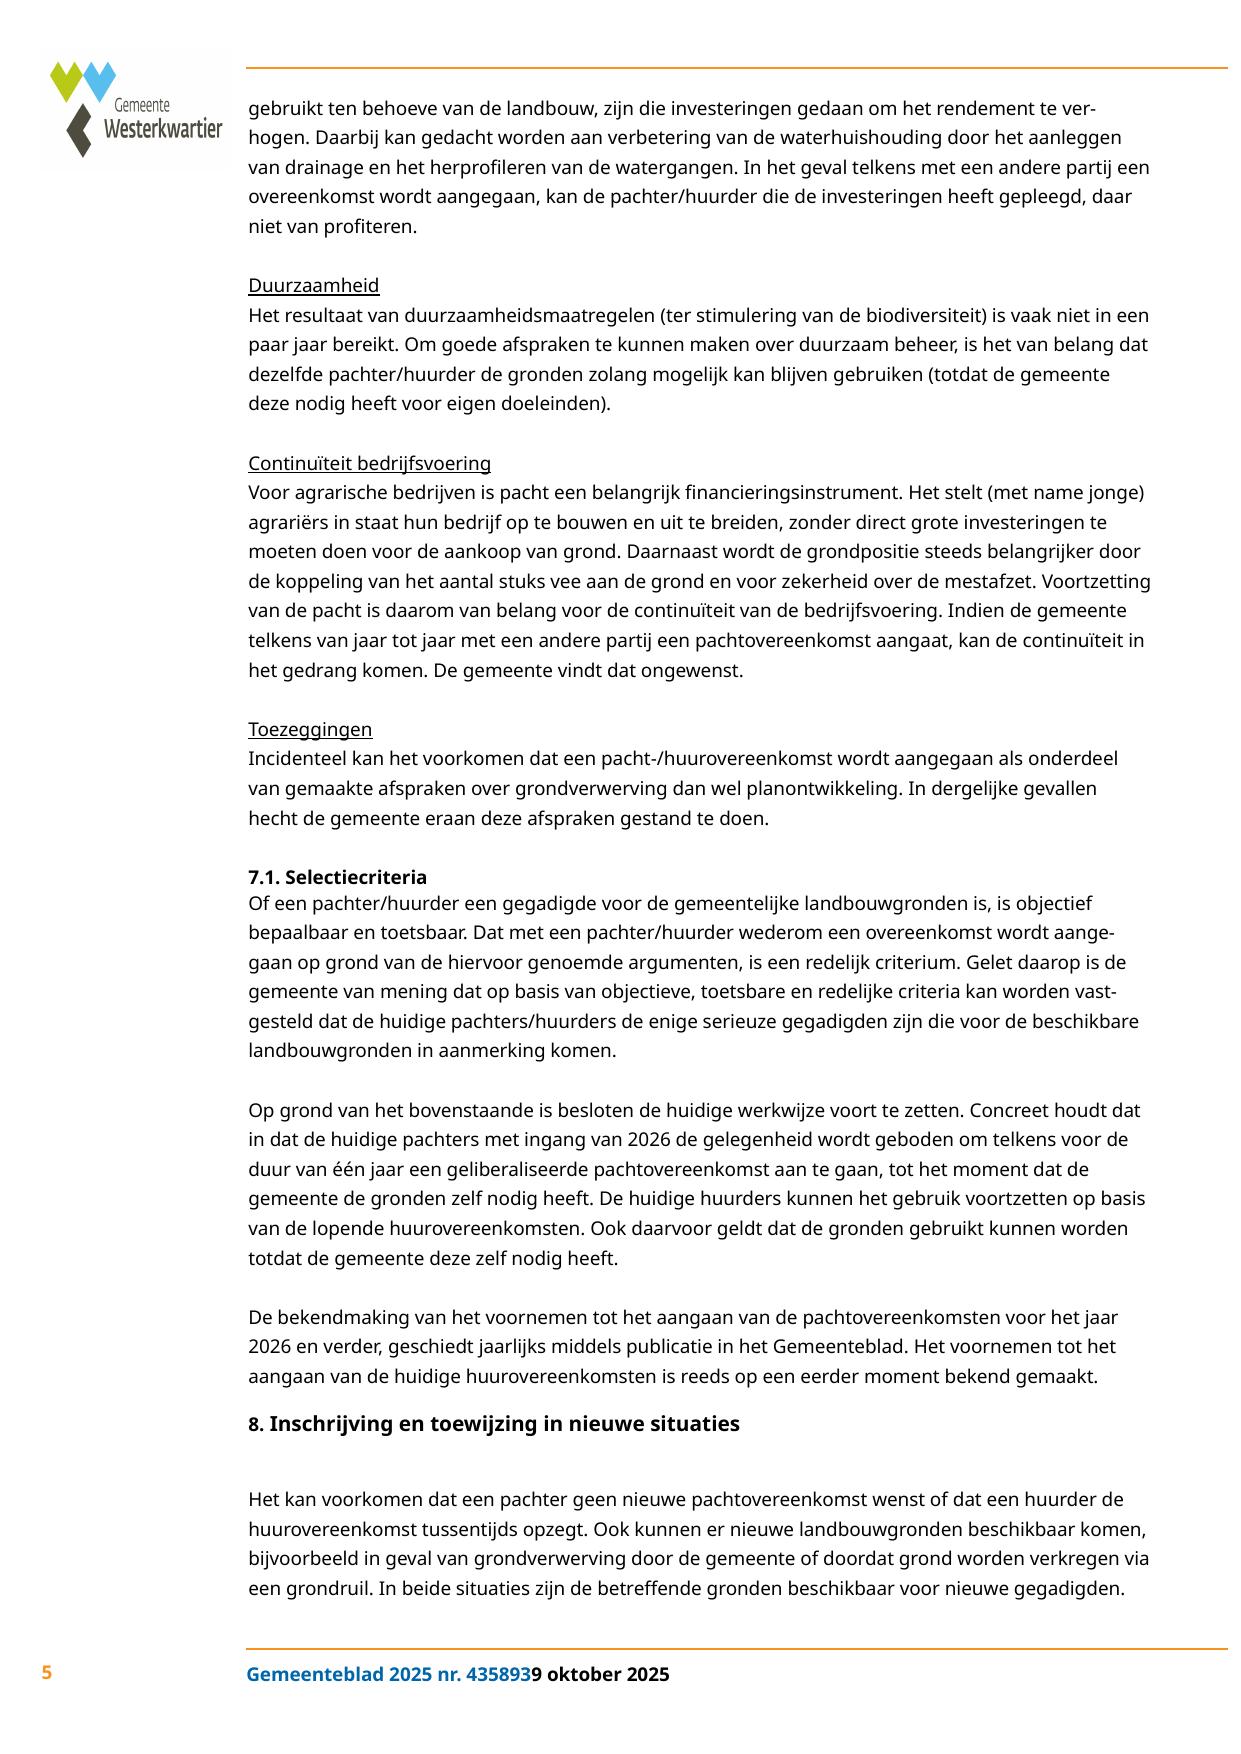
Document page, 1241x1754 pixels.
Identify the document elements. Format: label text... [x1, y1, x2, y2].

text Duurzaamheid [248, 272, 1152, 298]
text 8. Inschrijving en toewijzing in nieuwe situaties [248, 1409, 1152, 1437]
text Op grond van het bovenstaande is besloten de huidige werkwijze voort te zetten. Concreet houdt dat in dat de huidige pachters met ingang van 2026 de gelegenheid wordt geboden om telkens voor de duur van één jaar een geliberaliseerde pachtovereenkomst aan te gaan, tot het moment dat de gemeente de gronden zelf nodig heeft. De huidige huurders kunnen het gebruik voortzetten op basis van de lopende huurovereenkomsten. Ook daarvoor geldt dat de gronden gebruikt kunnen worden totdat de gemeente deze zelf nodig heeft. [248, 1097, 1152, 1270]
text Voor agrarische bedrijven is pacht een belangrijk financieringsinstrument. Het stelt (met name jonge) agrariërs in staat hun bedrijf op te bouwen en uit te breiden, zonder direct grote investeringen te moeten doen voor de aankoop van grond. Daarnaast wordt de grondpositie steeds belangrijker door de koppeling van het aantal stuks vee aan de grond en voor zekerheid over de mestafzet. Voortzetting van de pacht is daarom van belang voor de continuïteit van de bedrijfsvoering. Indien de gemeente telkens van jaar tot jaar met een andere partij een pachtovereenkomst aangaat, kan de continuïteit in het gedrang komen. De gemeente vindt dat ongewenst. [248, 479, 1152, 683]
text Continuïteit bedrijfsvoering [248, 450, 1152, 476]
text gebruikt ten behoeve van de landbouw, zijn die investeringen gedaan om het rendement te ver-hogen. Daarbij kan gedacht worden aan verbetering van de waterhuishouding door het aanleggen van drainage en het herprofileren van de watergangen. In het geval telkens met een andere partij een overeenkomst wordt aangegaan, kan de pachter/huurder die de investeringen heeft gepleegd, daar niet van profiteren. [248, 95, 1152, 239]
text Het resultaat van duurzaamheidsmaatregelen (ter stimulering van de biodiversiteit) is vaak niet in een paar jaar bereikt. Om goede afspraken te kunnen maken over duurzaam beheer, is het van belang dat dezelfde pachter/huurder de gronden zolang mogelijk kan blijven gebruiken (totdat de gemeente deze nodig heeft voor eigen doeleinden). [248, 302, 1152, 416]
text Toezeggingen [248, 716, 1152, 742]
text Het kan voorkomen dat een pachter geen nieuwe pachtovereenkomst wenst of dat een huurder de huurovereenkomst tussentijds opzegt. Ook kunnen er nieuwe landbouwgronden beschikbaar komen, bijvoorbeeld in geval van grondverwerving door de gemeente of doordat grond worden verkregen via een grondruil. In beide situaties zijn de betreffende gronden beschikbaar voor nieuwe gegadigden. [248, 1486, 1152, 1601]
text De bekendmaking van het voornemen tot het aangaan van de pachtovereenkomsten voor het jaar 2026 en verder, geschiedt jaarlijks middels publicatie in het Gemeenteblad. Het voornemen tot het aangaan van de huidige huurovereenkomsten is reeds op een eerder moment bekend gemaakt. [248, 1304, 1152, 1389]
text 7.1. Selectiecriteria [248, 864, 1152, 890]
text Of een pachter/huurder een gegadigde voor de gemeentelijke landbouwgronden is, is objectief bepaalbaar en toetsbaar. Dat met een pachter/huurder wederom een overeenkomst wordt aange-gaan op grond van de hiervoor genoemde argumenten, is een redelijk criterium. Gelet daarop is de gemeente van mening dat op basis van objectieve, toetsbare en redelijke criteria kan worden vast-gesteld dat de huidige pachters/huurders de enige serieuze gegadigden zijn die voor de beschikbare landbouwgronden in aanmerking komen. [248, 890, 1152, 1063]
text Incidenteel kan het voorkomen dat een pacht-/huurovereenkomst wordt aangegaan als onderdeel van gemaakte afspraken over grondverwerving dan wel planontwikkeling. In dergelijke gevallen hecht de gemeente eraan deze afspraken gestand te doen. [248, 746, 1152, 831]
picture [41, 47, 231, 172]
